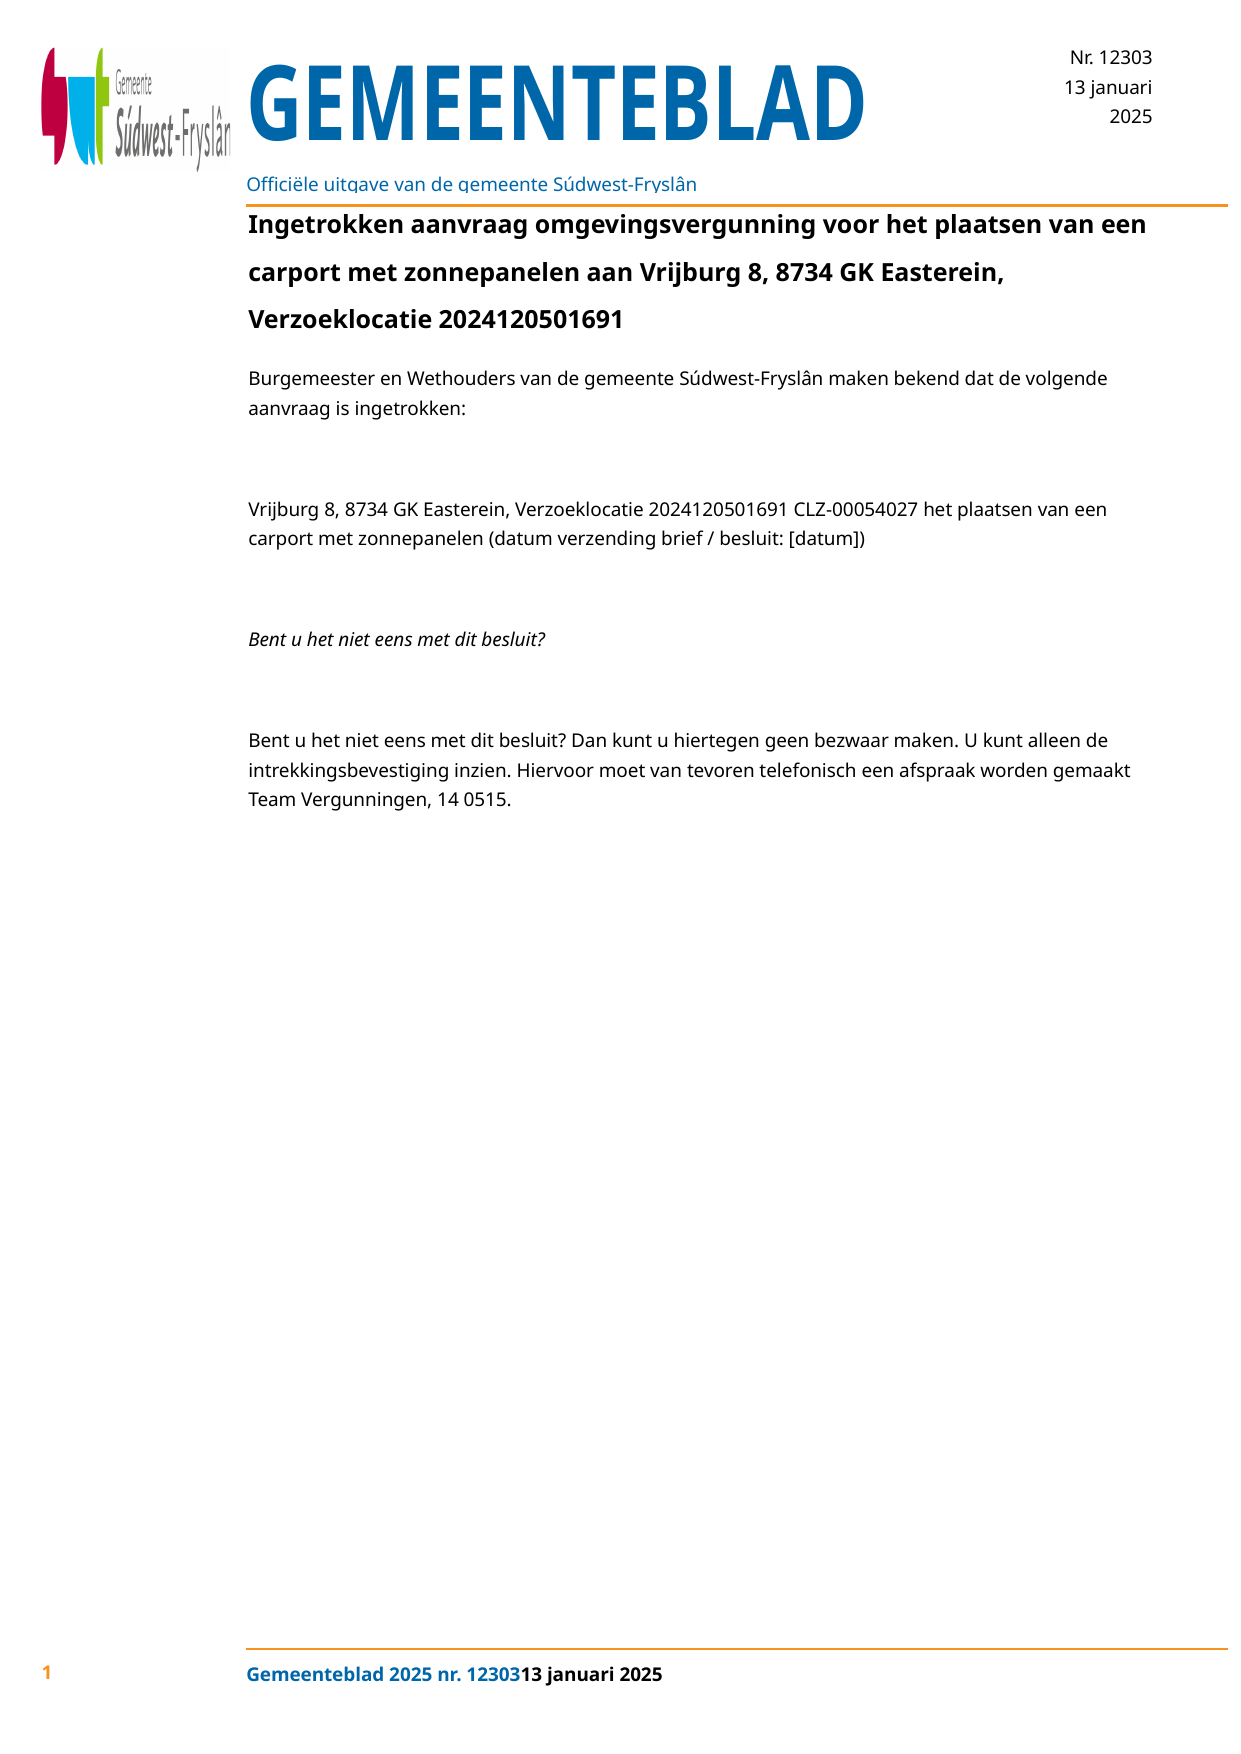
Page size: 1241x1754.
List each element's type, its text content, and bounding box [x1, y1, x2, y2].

text Bent u het niet eens met dit besluit? Dan kunt u hiertegen geen bezwaar maken. U kunt alleen de intrekkingsbevestiging inzien. Hiervoor moet van tevoren telefonisch een afspraak worden gemaakt Team Vergunningen, 14 0515. [248, 727, 1152, 812]
text Ingetrokken aanvraag omgevingsvergunning voor het plaatsen van een carport met zonnepanelen aan Vrijburg 8, 8734 GK Easterein, Verzoeklocatie 2024120501691 [248, 207, 1152, 336]
picture [41, 47, 231, 172]
text Bent u het niet eens met dit besluit? [248, 626, 1152, 652]
text Vrijburg 8, 8734 GK Easterein, Verzoeklocatie 2024120501691 CLZ-00054027 het plaatsen van een carport met zonnepanelen (datum verzending brief / besluit: [datum]) [248, 496, 1152, 551]
text Burgemeester en Wethouders van de gemeente Súdwest-Fryslân maken bekend dat de volgende aanvraag is ingetrokken: [248, 366, 1152, 421]
